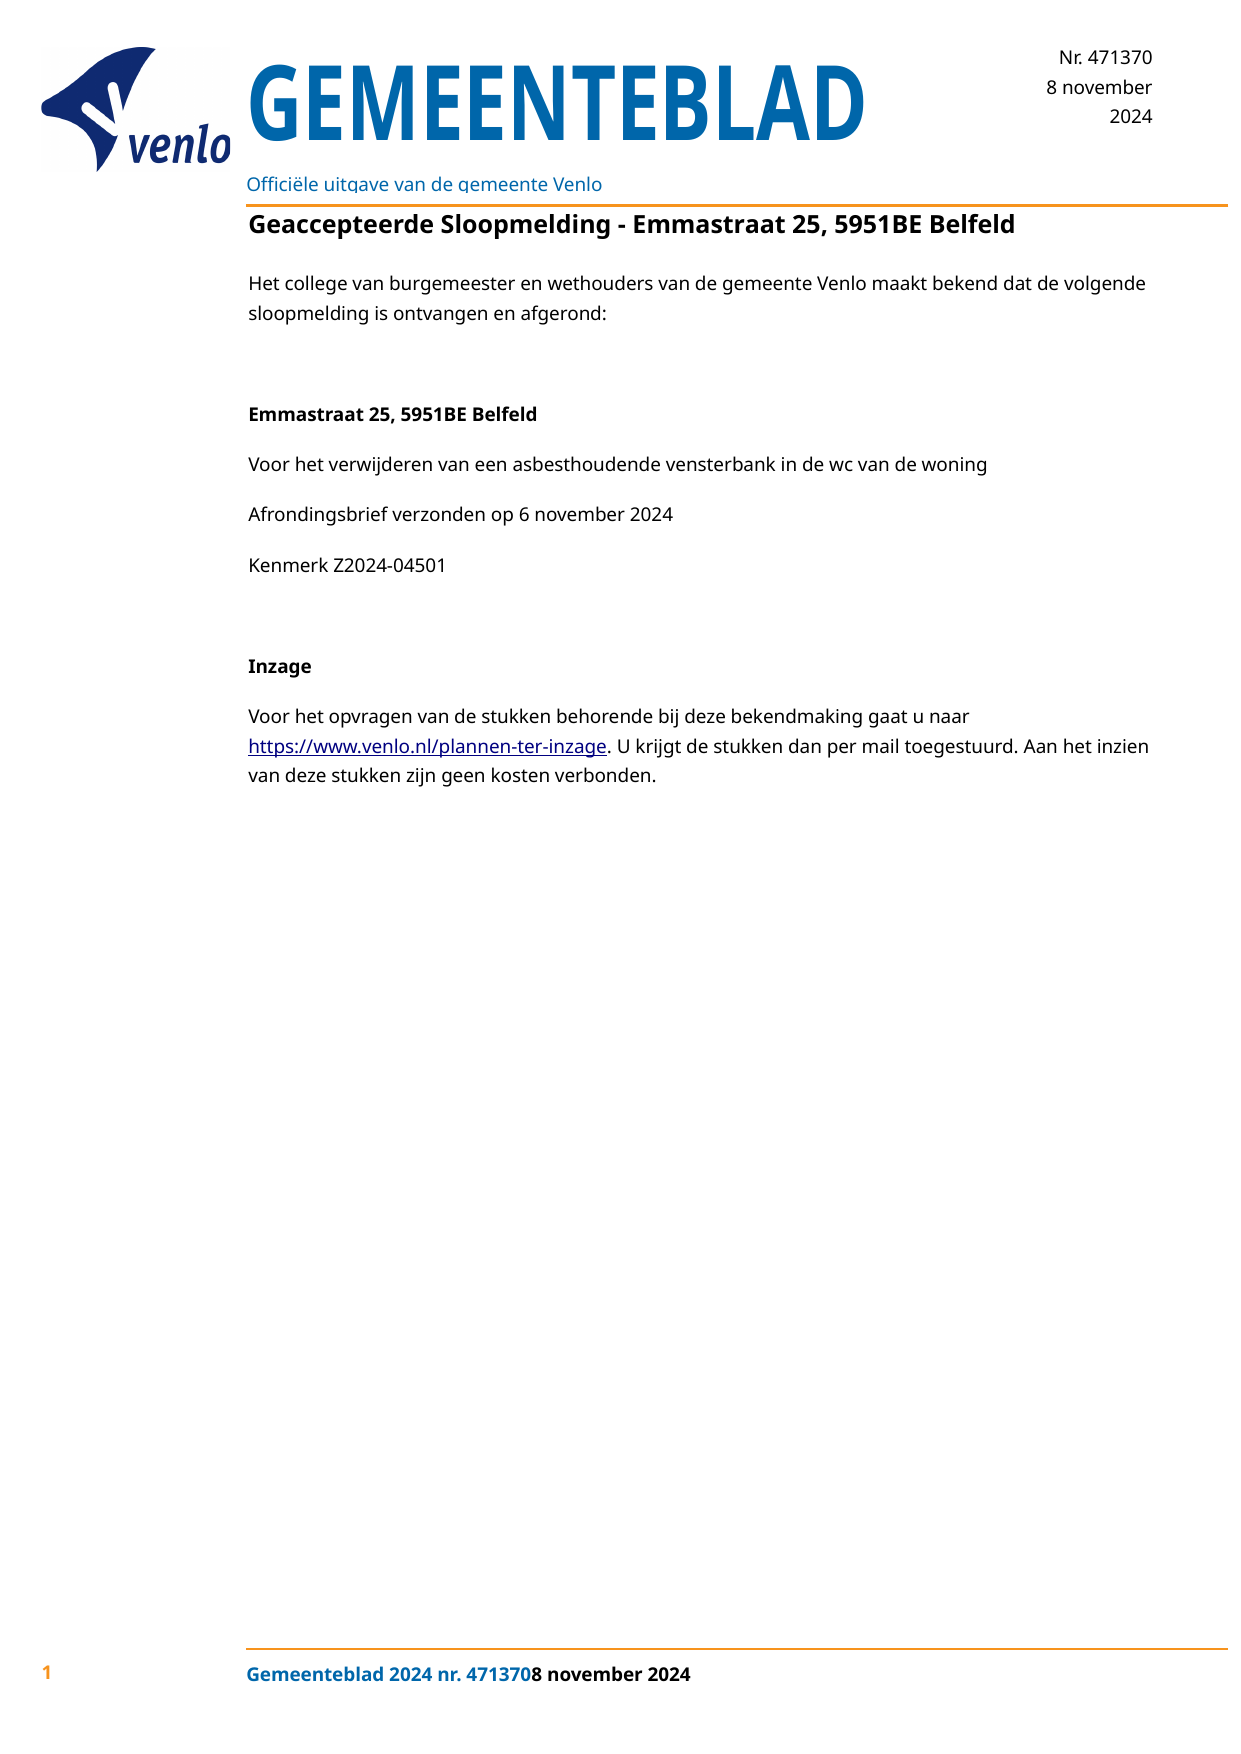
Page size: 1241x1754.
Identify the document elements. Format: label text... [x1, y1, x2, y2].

picture [41, 47, 231, 172]
text Kenmerk Z2024-04501 [248, 552, 1152, 578]
text Voor het opvragen van de stukken behorende bij deze bekendmaking gaat u naar https://www.venlo.nl/plannen-ter-inzage. U krijgt de stukken dan per mail toegestuurd. Aan het inzien van deze stukken zijn geen kosten verbonden. [248, 703, 1152, 788]
text Geaccepteerde Sloopmelding - Emmastraat 25, 5951BE Belfeld [248, 207, 1152, 241]
text Emmastraat 25, 5951BE Belfeld [248, 401, 1152, 426]
text Inzage [248, 653, 1152, 678]
text Het college van burgemeester en wethouders van de gemeente Venlo maakt bekend dat de volgende sloopmelding is ontvangen en afgerond: [248, 270, 1152, 326]
text Afrondingsbrief verzonden op 6 november 2024 [248, 502, 1152, 527]
text Voor het verwijderen van een asbesthoudende vensterbank in de wc van de woning [248, 451, 1152, 477]
